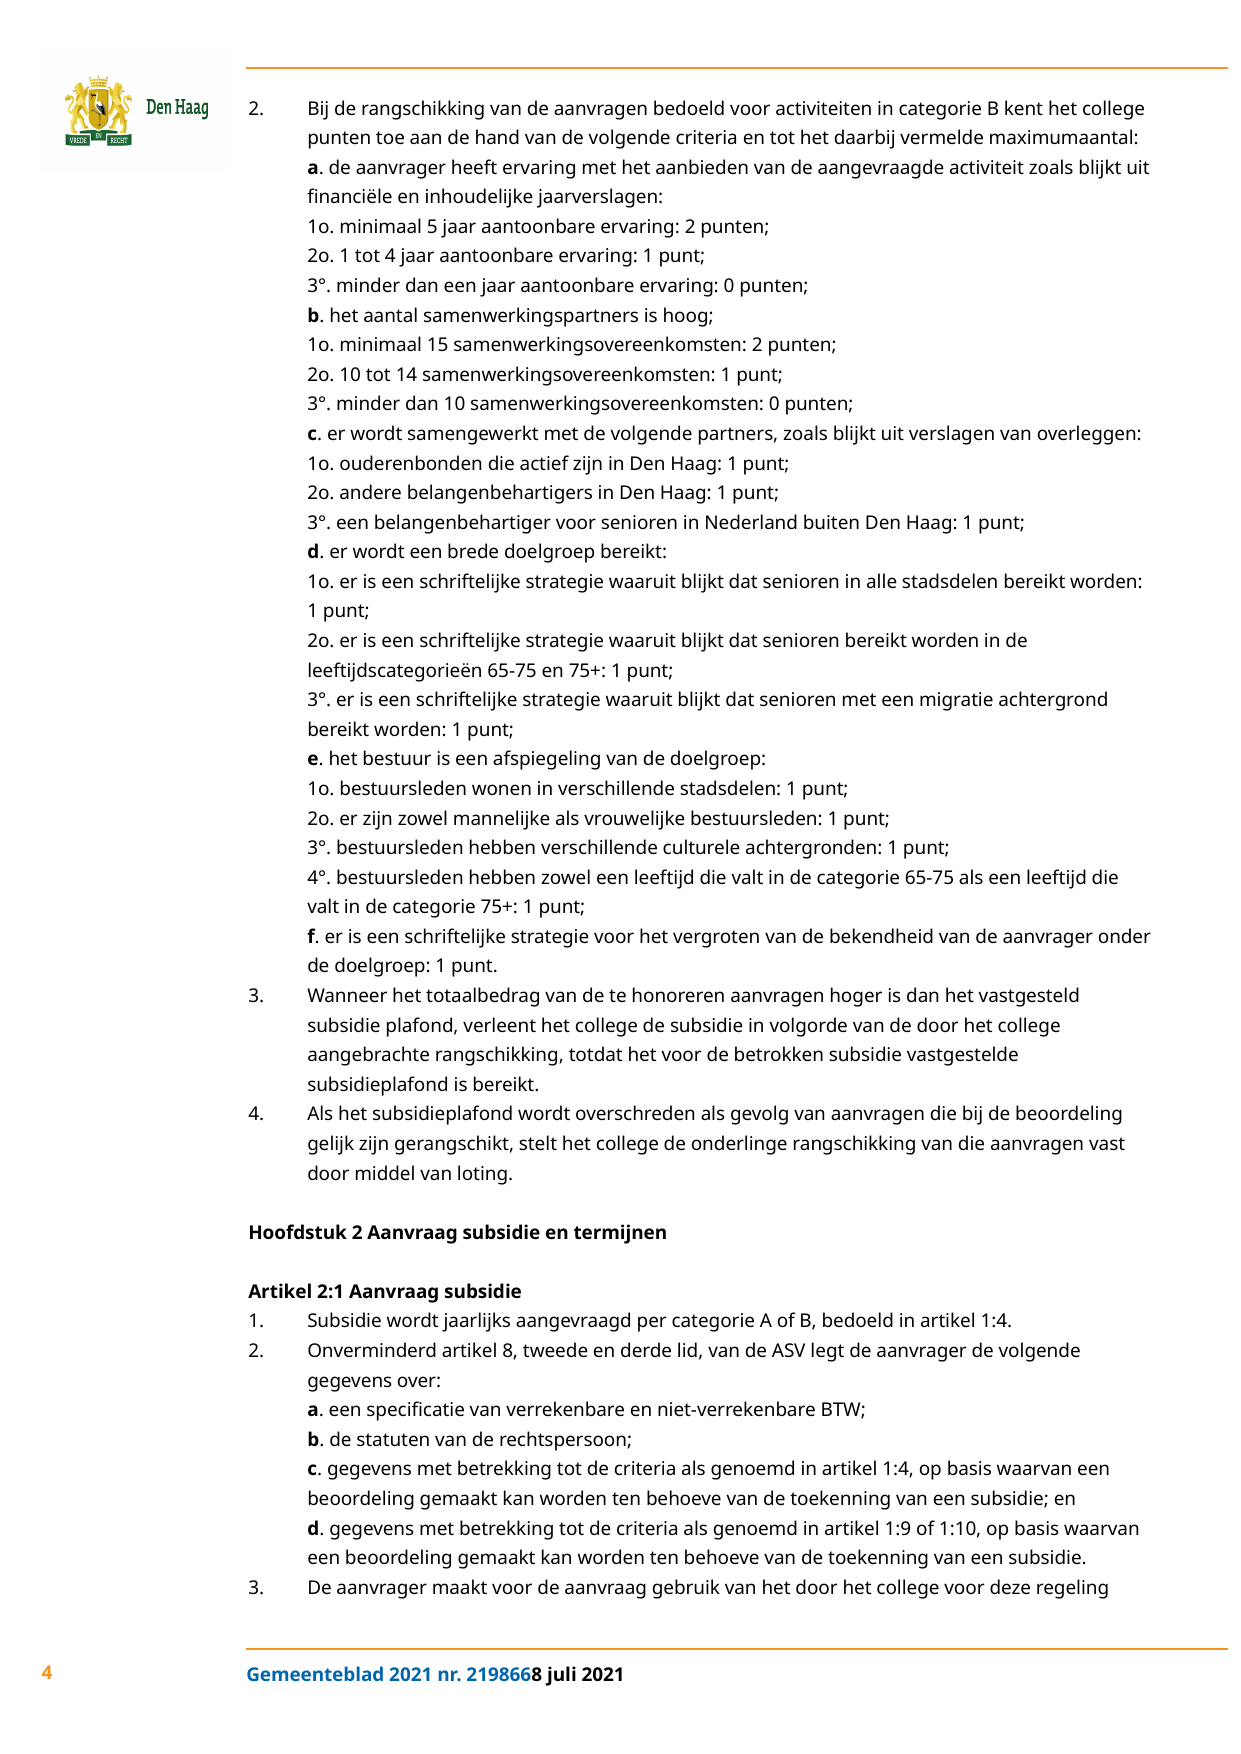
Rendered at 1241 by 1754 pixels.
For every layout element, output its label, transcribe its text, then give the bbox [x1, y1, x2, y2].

list a. de aanvrager heeft ervaring met het aanbieden van de aangevraagde activiteit zoals blijkt uit financiële en inhoudelijke jaarverslagen: [248, 154, 1152, 209]
list 3°. minder dan een jaar aantoonbare ervaring: 0 punten; [248, 272, 1152, 298]
list d. gegevens met betrekking tot de criteria als genoemd in artikel 1:9 of 1:10, op basis waarvan een beoordeling gemaakt kan worden ten behoeve van de toekenning van een subsidie. [248, 1515, 1152, 1570]
list 1o. ouderenbonden die actief zijn in Den Haag: 1 punt; [248, 450, 1152, 476]
list De aanvrager maakt voor de aanvraag gebruik van het door het college voor deze regeling [248, 1574, 1152, 1600]
list 2o. 10 tot 14 samenwerkingsovereenkomsten: 1 punt; [248, 361, 1152, 387]
list 2o. er is een schriftelijke strategie waaruit blijkt dat senioren bereikt worden in de leeftijdscategorieën 65-75 en 75+: 1 punt; [248, 627, 1152, 683]
text Artikel 2:1 Aanvraag subsidie [248, 1278, 1152, 1304]
list Subsidie wordt jaarlijks aangevraagd per categorie A of B, bedoeld in artikel 1:4. [248, 1308, 1152, 1333]
list Als het subsidieplafond wordt overschreden als gevolg van aanvragen die bij de beoordeling gelijk zijn gerangschikt, stelt het college de onderlinge rangschikking van die aanvragen vast door middel van loting. [248, 1101, 1152, 1186]
list b. de statuten van de rechtspersoon; [248, 1426, 1152, 1452]
list f. er is een schriftelijke strategie voor het vergroten van de bekendheid van de aanvrager onder de doelgroep: 1 punt. [248, 923, 1152, 978]
picture [41, 47, 231, 172]
list c. gegevens met betrekking tot de criteria als genoemd in artikel 1:4, op basis waarvan een beoordeling gemaakt kan worden ten behoeve van de toekenning van een subsidie; en [248, 1456, 1152, 1511]
list e. het bestuur is een afspiegeling van de doelgroep: [248, 746, 1152, 771]
list b. het aantal samenwerkingspartners is hoog; [248, 302, 1152, 328]
list 2o. er zijn zowel mannelijke als vrouwelijke bestuursleden: 1 punt; [248, 805, 1152, 831]
list 3°. een belangenbehartiger voor senioren in Nederland buiten Den Haag: 1 punt; [248, 509, 1152, 535]
list 3°. er is een schriftelijke strategie waaruit blijkt dat senioren met een migratie achtergrond bereikt worden: 1 punt; [248, 686, 1152, 742]
list 1o. minimaal 5 jaar aantoonbare ervaring: 2 punten; [248, 213, 1152, 239]
list Wanneer het totaalbedrag van de te honoreren aanvragen hoger is dan het vastgesteld subsidie plafond, verleent het college de subsidie in volgorde van de door het college aangebrachte rangschikking, totdat het voor de betrokken subsidie vastgestelde subsidieplafond is bereikt. [248, 982, 1152, 1097]
list 2o. andere belangenbehartigers in Den Haag: 1 punt; [248, 479, 1152, 505]
text Hoofdstuk 2 Aanvraag subsidie en termijnen [248, 1219, 1152, 1245]
list 1o. minimaal 15 samenwerkingsovereenkomsten: 2 punten; [248, 331, 1152, 357]
list 3°. bestuursleden hebben verschillende culturele achtergronden: 1 punt; [248, 834, 1152, 860]
list 2o. 1 tot 4 jaar aantoonbare ervaring: 1 punt; [248, 243, 1152, 268]
list 1o. er is een schriftelijke strategie waaruit blijkt dat senioren in alle stadsdelen bereikt worden: 1 punt; [248, 568, 1152, 623]
list 4°. bestuursleden hebben zowel een leeftijd die valt in de categorie 65-75 als een leeftijd die valt in de categorie 75+: 1 punt; [248, 864, 1152, 919]
list Onverminderd artikel 8, tweede en derde lid, van de ASV legt de aanvrager de volgende gegevens over: [248, 1337, 1152, 1393]
list a. een specificatie van verrekenbare en niet-verrekenbare BTW; [248, 1396, 1152, 1422]
list d. er wordt een brede doelgroep bereikt: [248, 538, 1152, 564]
list 1o. bestuursleden wonen in verschillende stadsdelen: 1 punt; [248, 775, 1152, 801]
list c. er wordt samengewerkt met de volgende partners, zoals blijkt uit verslagen van overleggen: [248, 420, 1152, 446]
list 3°. minder dan 10 samenwerkingsovereenkomsten: 0 punten; [248, 391, 1152, 416]
list Bij de rangschikking van de aanvragen bedoeld voor activiteiten in categorie B kent het college punten toe aan de hand van de volgende criteria en tot het daarbij vermelde maximumaantal: [248, 95, 1152, 150]
